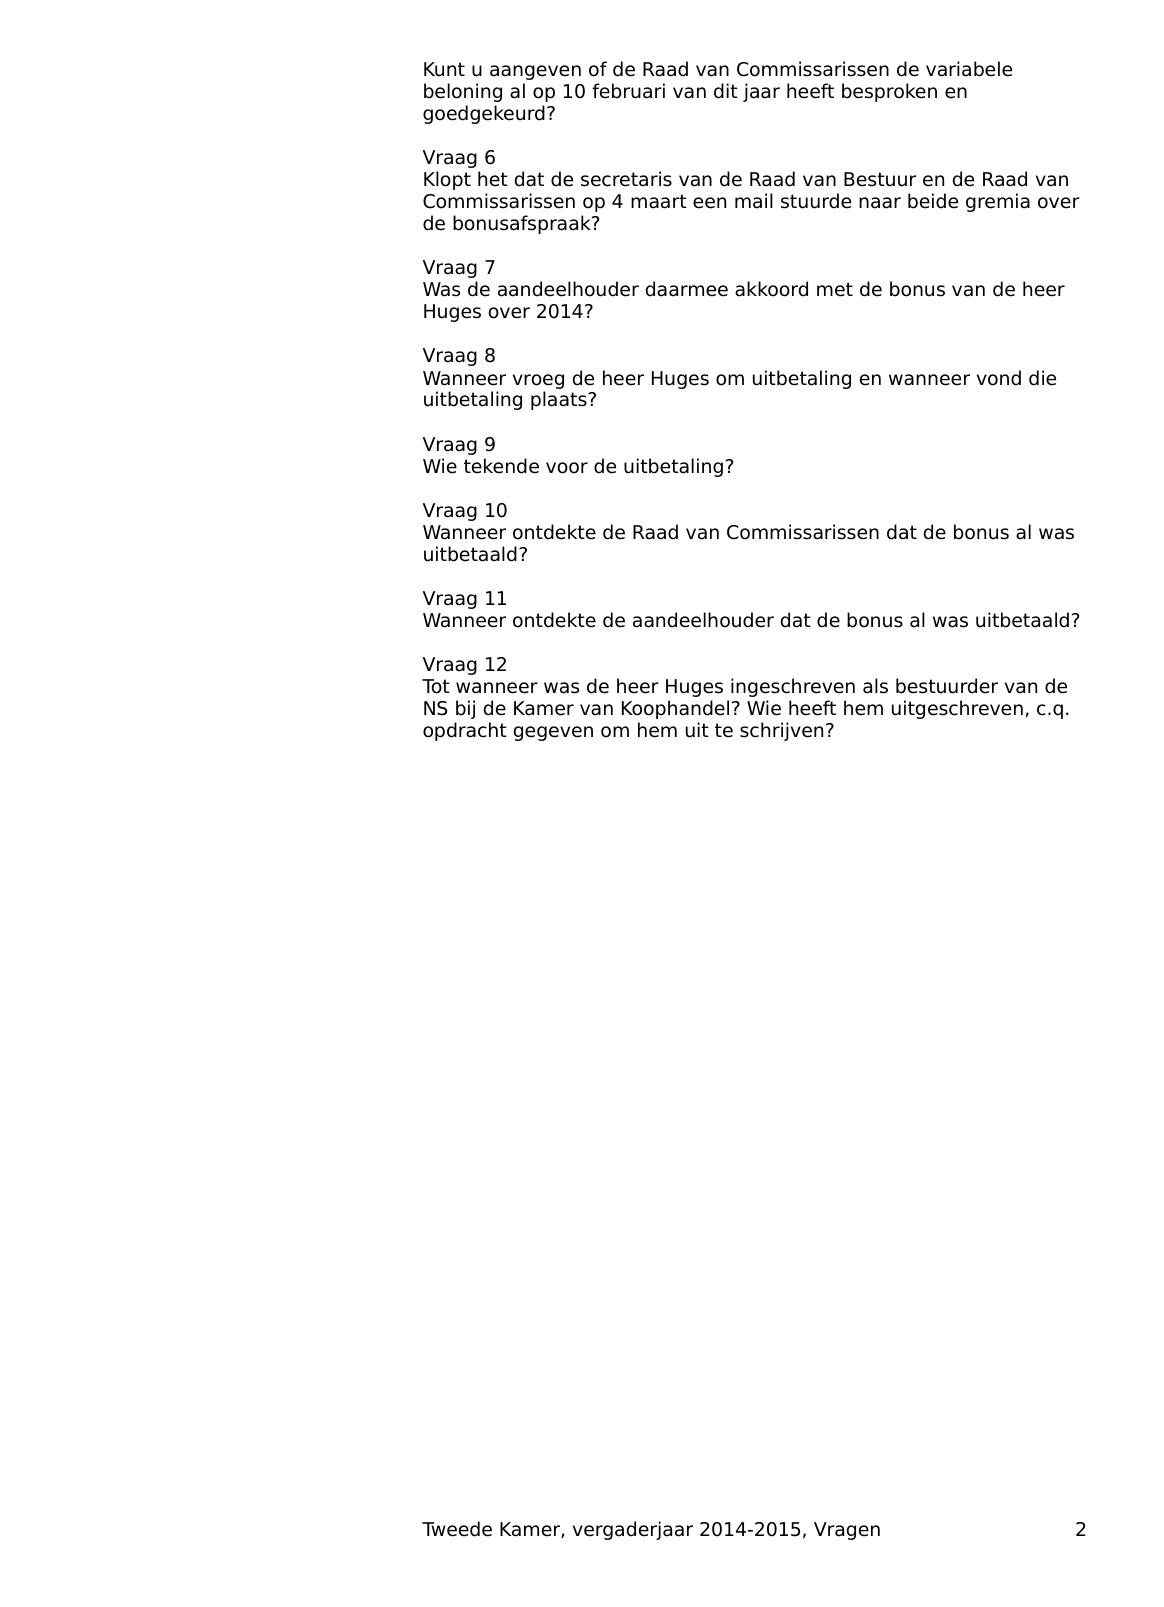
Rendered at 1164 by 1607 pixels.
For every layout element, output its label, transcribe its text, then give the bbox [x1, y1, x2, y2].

text Wanneer vroeg de heer Huges om uitbetaling en wanneer vond die uitbetaling plaats? [422, 367, 1087, 411]
text Was de aandeelhouder daarmee akkoord met de bonus van de heer Huges over 2014? [422, 279, 1087, 323]
text Klopt het dat de secretaris van de Raad van Bestuur en de Raad van Commissarissen op 4 maart een mail stuurde naar beide gremia over de bonusafspraak? [422, 169, 1087, 235]
text Wie tekende voor de uitbetaling? [422, 456, 1087, 477]
text Vraag 9 [422, 433, 1087, 456]
text Wanneer ontdekte de aandeelhouder dat de bonus al was uitbetaald? [422, 610, 1087, 632]
text Vraag 7 [422, 257, 1087, 279]
text Vraag 8 [422, 345, 1087, 367]
text Tot wanneer was de heer Huges ingeschreven als bestuurder van de NS bij de Kamer van Koophandel? Wie heeft hem uitgeschreven, c.q. opdracht gegeven om hem uit te schrijven? [422, 676, 1087, 742]
text Wanneer ontdekte de Raad van Commissarissen dat de bonus al was uitbetaald? [422, 522, 1087, 566]
text Kunt u aangeven of de Raad van Commissarissen de variabele beloning al op 10 februari van dit jaar heeft besproken en goedgekeurd? [422, 59, 1087, 125]
text Vraag 10 [422, 500, 1087, 522]
text Vraag 12 [422, 654, 1087, 676]
text Vraag 11 [422, 588, 1087, 610]
text Vraag 6 [422, 147, 1087, 169]
